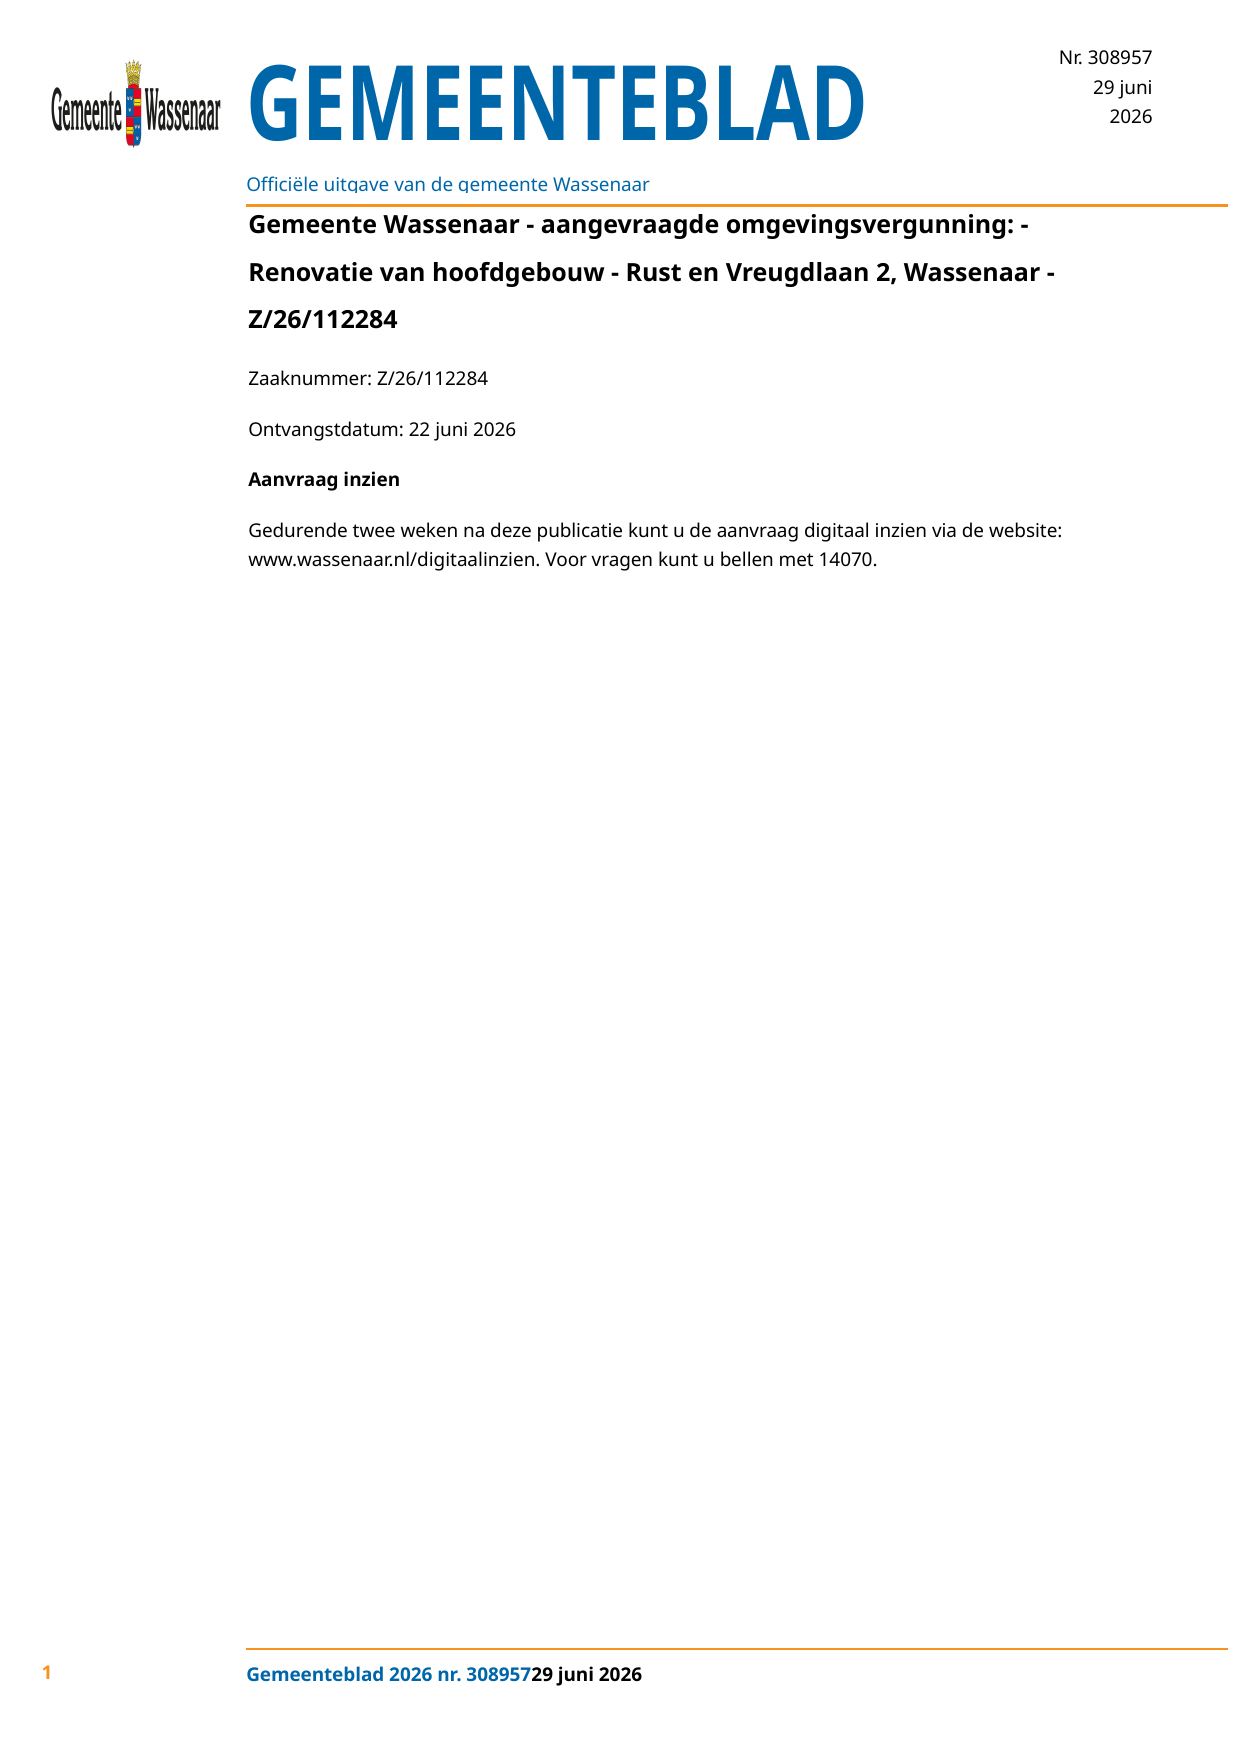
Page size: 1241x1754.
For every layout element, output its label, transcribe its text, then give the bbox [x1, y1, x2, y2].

text Gemeente Wassenaar - aangevraagde omgevingsvergunning: - Renovatie van hoofdgebouw - Rust en Vreugdlaan 2, Wassenaar - Z/26/112284 [248, 207, 1152, 336]
picture [41, 47, 231, 172]
text Aanvraag inzien [248, 466, 1152, 492]
text Zaaknummer: Z/26/112284 [248, 366, 1152, 391]
text Ontvangstdatum: 22 juni 2026 [248, 416, 1152, 442]
text Gedurende twee weken na deze publicatie kunt u de aanvraag digitaal inzien via de website: www.wassenaar.nl/digitaalinzien. Voor vragen kunt u bellen met 14070. [248, 517, 1152, 572]
